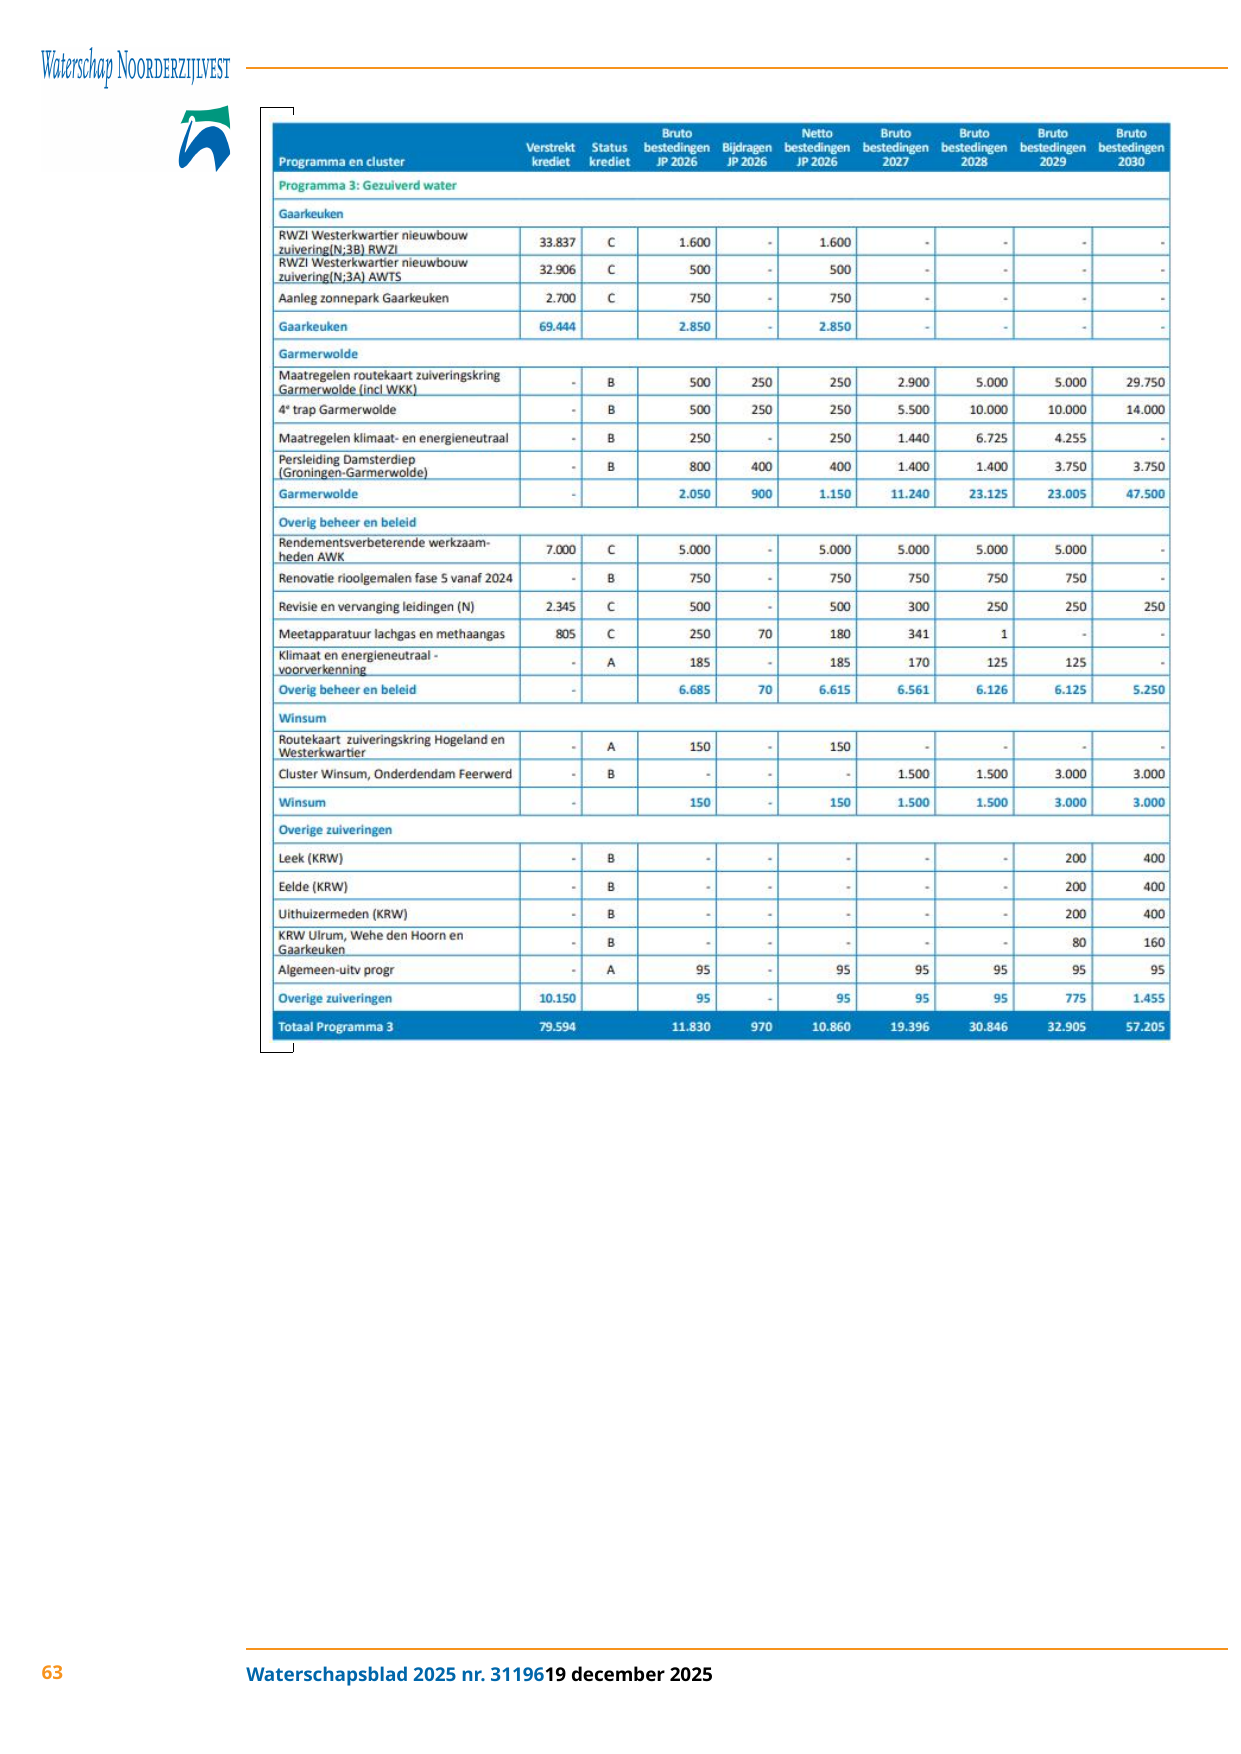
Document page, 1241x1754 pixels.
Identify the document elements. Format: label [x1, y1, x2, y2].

picture [41, 47, 231, 172]
picture [268, 115, 1173, 1043]
